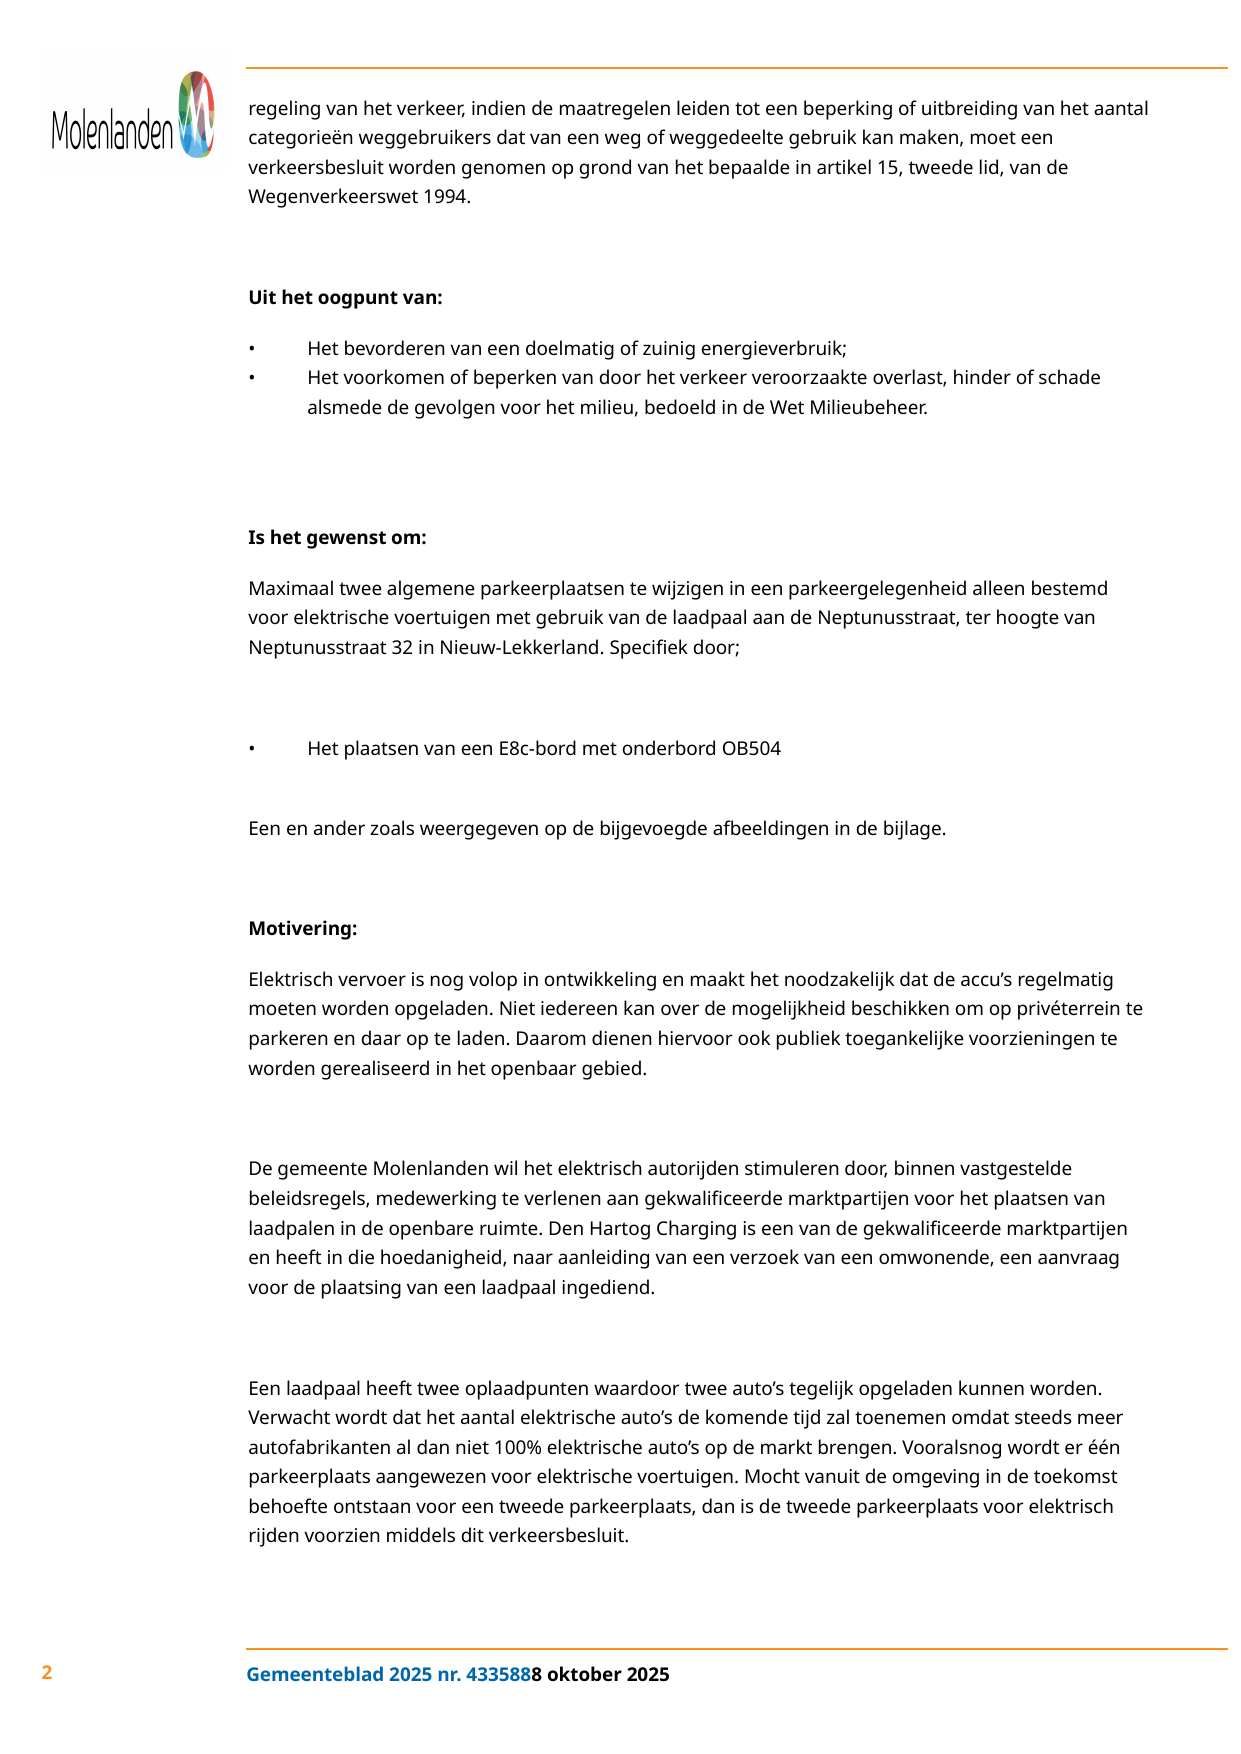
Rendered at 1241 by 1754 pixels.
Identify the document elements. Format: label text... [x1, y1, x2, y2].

list Het bevorderen van een doelmatig of zuinig energieverbruik; [248, 335, 1152, 361]
text Elektrisch vervoer is nog volop in ontwikkeling en maakt het noodzakelijk dat de accu’s regelmatig moeten worden opgeladen. Niet iedereen kan over de mogelijkheid beschikken om op privéterrein te parkeren en daar op te laden. Daarom dienen hiervoor ook publiek toegankelijke voorzieningen te worden gerealiseerd in het openbaar gebied. [248, 966, 1152, 1081]
list Het plaatsen van een E8c-bord met onderbord OB504 [248, 735, 1152, 761]
text Een laadpaal heeft twee oplaadpunten waardoor twee auto’s tegelijk opgeladen kunnen worden. Verwacht wordt dat het aantal elektrische auto’s de komende tijd zal toenemen omdat steeds meer autofabrikanten al dan niet 100% elektrische auto’s op de markt brengen. Vooralsnog wordt er één parkeerplaats aangewezen voor elektrische voertuigen. Mocht vanuit de omgeving in de toekomst behoefte ontstaan voor een tweede parkeerplaats, dan is de tweede parkeerplaats voor elektrisch rijden voorzien middels dit verkeersbesluit. [248, 1375, 1152, 1548]
text De gemeente Molenlanden wil het elektrisch autorijden stimuleren door, binnen vastgestelde beleidsregels, medewerking te verlenen aan gekwalificeerde marktpartijen voor het plaatsen van laadpalen in de openbare ruimte. Den Hartog Charging is een van de gekwalificeerde marktpartijen en heeft in die hoedanigheid, naar aanleiding van een verzoek van een omwonende, een aanvraag voor de plaatsing van een laadpaal ingediend. [248, 1156, 1152, 1300]
text Uit het oogpunt van: [248, 284, 1152, 310]
text Een en ander zoals weergegeven op de bijgevoegde afbeeldingen in de bijlage. [248, 815, 1152, 841]
text Is het gewenst om: [248, 524, 1152, 550]
list Het voorkomen of beperken van door het verkeer veroorzaakte overlast, hinder of schade alsmede de gevolgen voor het milieu, bedoeld in de Wet Milieubeheer. [248, 364, 1152, 420]
picture [41, 47, 231, 172]
text regeling van het verkeer, indien de maatregelen leiden tot een beperking of uitbreiding van het aantal categorieën weggebruikers dat van een weg of weggedeelte gebruik kan maken, moet een verkeersbesluit worden genomen op grond van het bepaalde in artikel 15, tweede lid, van de Wegenverkeerswet 1994. [248, 95, 1152, 209]
text Motivering: [248, 916, 1152, 941]
text Maximaal twee algemene parkeerplaatsen te wijzigen in een parkeergelegenheid alleen bestemd voor elektrische voertuigen met gebruik van de laadpaal aan de Neptunusstraat, ter hoogte van Neptunusstraat 32 in Nieuw-Lekkerland. Specifiek door; [248, 575, 1152, 660]
